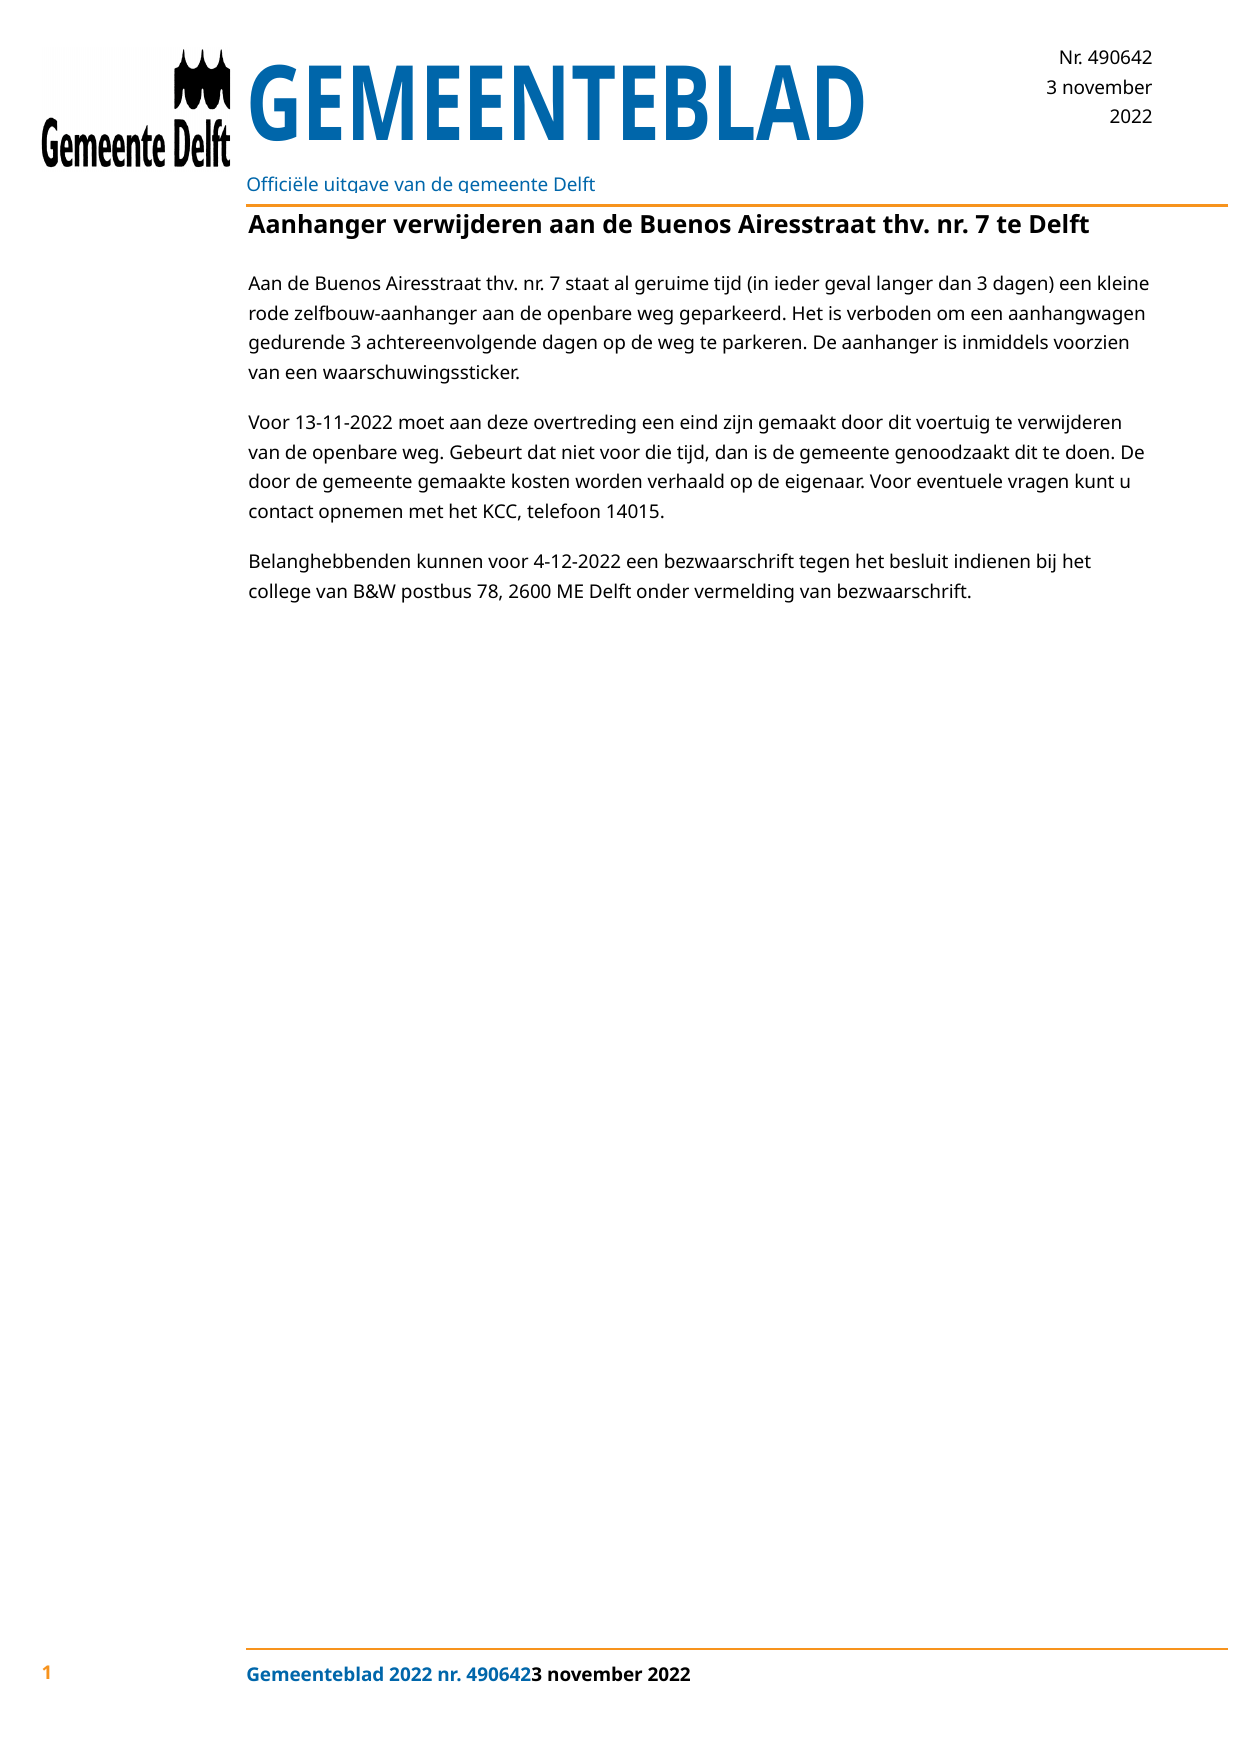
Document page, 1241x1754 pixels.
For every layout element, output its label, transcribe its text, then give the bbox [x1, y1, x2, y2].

text Voor 13-11-2022 moet aan deze overtreding een eind zijn gemaakt door dit voertuig te verwijderen van de openbare weg. Gebeurt dat niet voor die tijd, dan is de gemeente genoodzaakt dit te doen. De door de gemeente gemaakte kosten worden verhaald op de eigenaar. Voor eventuele vragen kunt u contact opnemen met het KCC, telefoon 14015. [248, 409, 1152, 524]
text Aanhanger verwijderen aan de Buenos Airesstraat thv. nr. 7 te Delft [248, 207, 1152, 241]
text Belanghebbenden kunnen voor 4-12-2022 een bezwaarschrift tegen het besluit indienen bij het college van B&W postbus 78, 2600 ME Delft onder vermelding van bezwaarschrift. [248, 549, 1152, 604]
text Aan de Buenos Airesstraat thv. nr. 7 staat al geruime tijd (in ieder geval langer dan 3 dagen) een kleine rode zelfbouw-aanhanger aan de openbare weg geparkeerd. Het is verboden om een aanhangwagen gedurende 3 achtereenvolgende dagen op de weg te parkeren. De aanhanger is inmiddels voorzien van een waarschuwingssticker. [248, 270, 1152, 385]
picture [41, 47, 231, 172]
